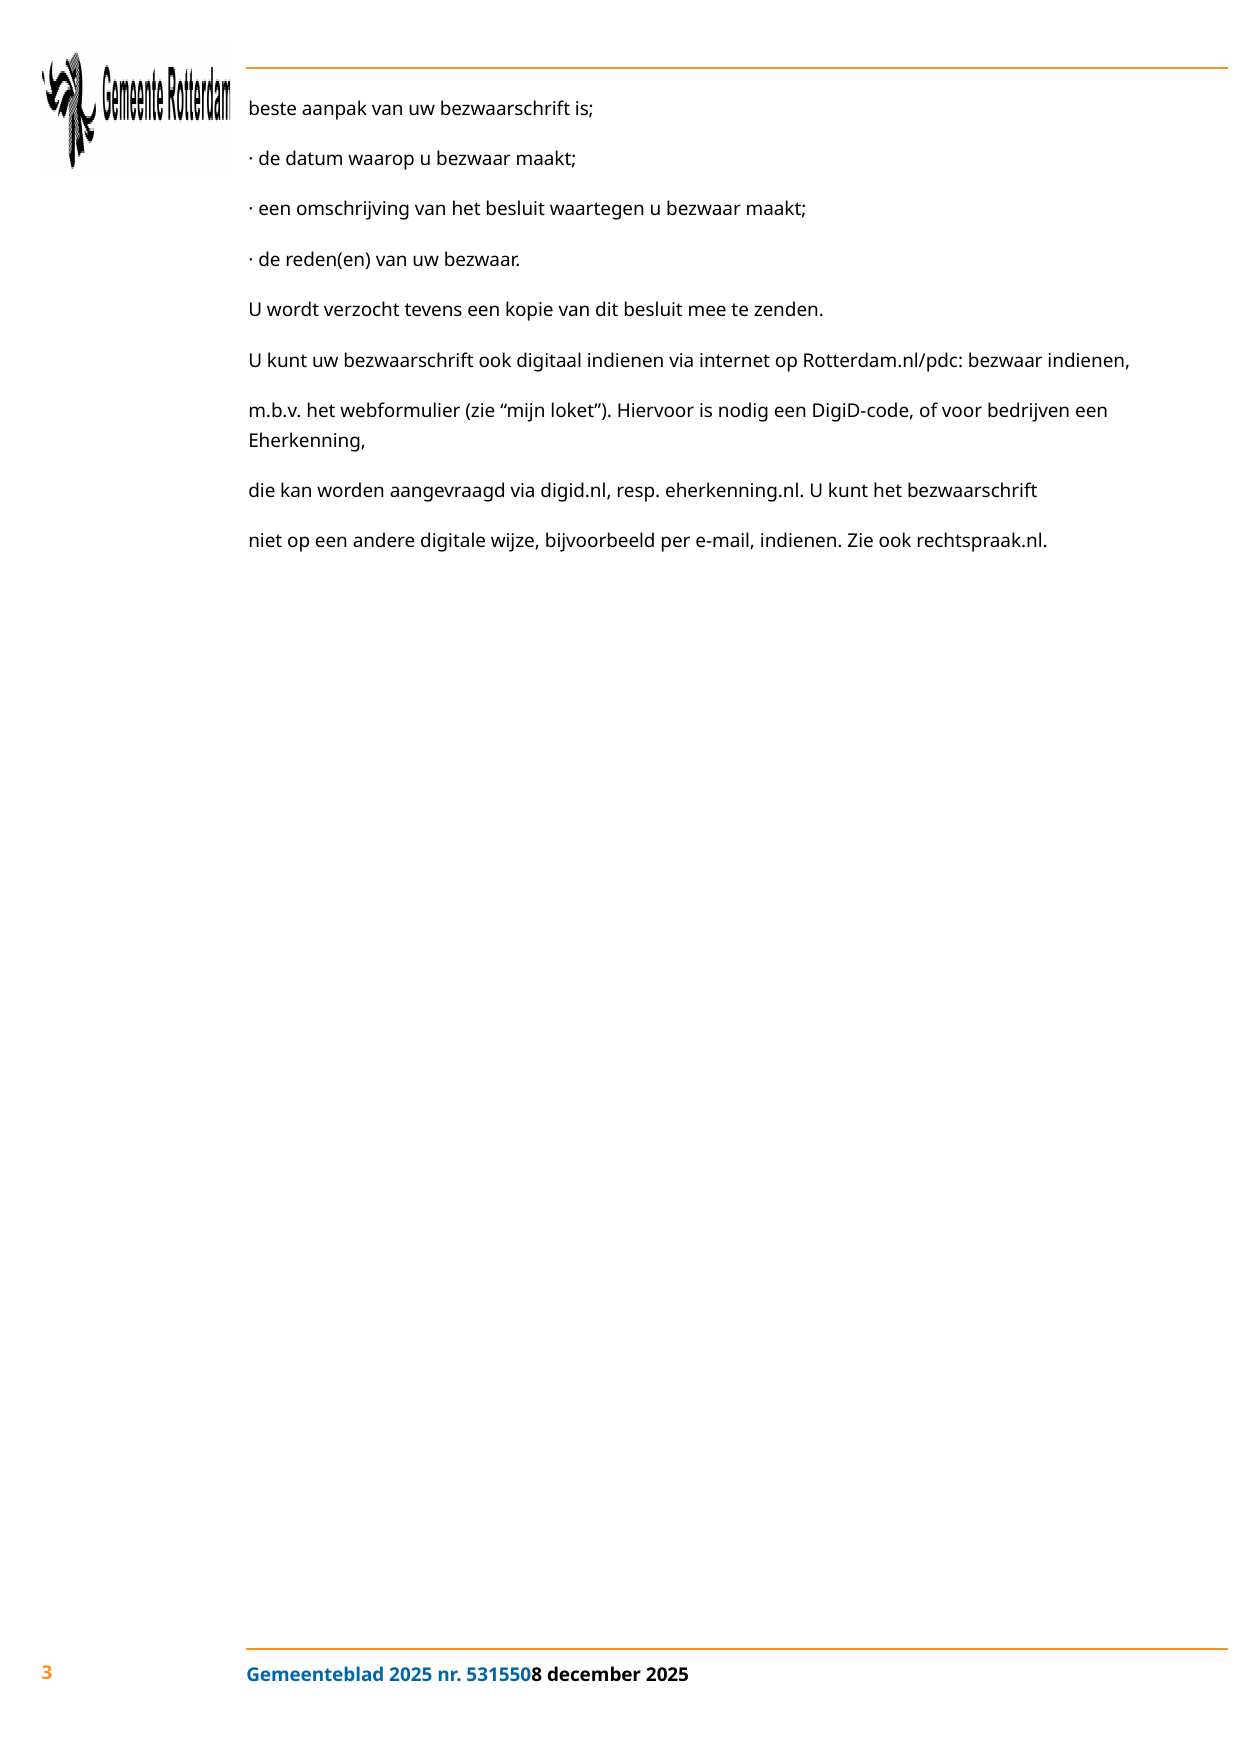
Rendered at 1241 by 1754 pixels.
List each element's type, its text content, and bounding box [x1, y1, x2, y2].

text · de reden(en) van uw bezwaar. [248, 246, 1152, 272]
text niet op een andere digitale wijze, bijvoorbeeld per e-mail, indienen. Zie ook rechtspraak.nl. [248, 528, 1152, 553]
text · de datum waarop u bezwaar maakt; [248, 145, 1152, 171]
text U wordt verzocht tevens een kopie van dit besluit mee te zenden. [248, 296, 1152, 322]
text beste aanpak van uw bezwaarschrift is; [248, 95, 1152, 121]
text m.b.v. het webformulier (zie “mijn loket”). Hiervoor is nodig een DigiD-code, of voor bedrijven een Eherkenning, [248, 397, 1152, 453]
picture [41, 47, 231, 172]
text U kunt uw bezwaarschrift ook digitaal indienen via internet op Rotterdam.nl/pdc: bezwaar indienen, [248, 347, 1152, 373]
text die kan worden aangevraagd via digid.nl, resp. eherkenning.nl. U kunt het bezwaarschrift [248, 477, 1152, 503]
text · een omschrijving van het besluit waartegen u bezwaar maakt; [248, 196, 1152, 221]
